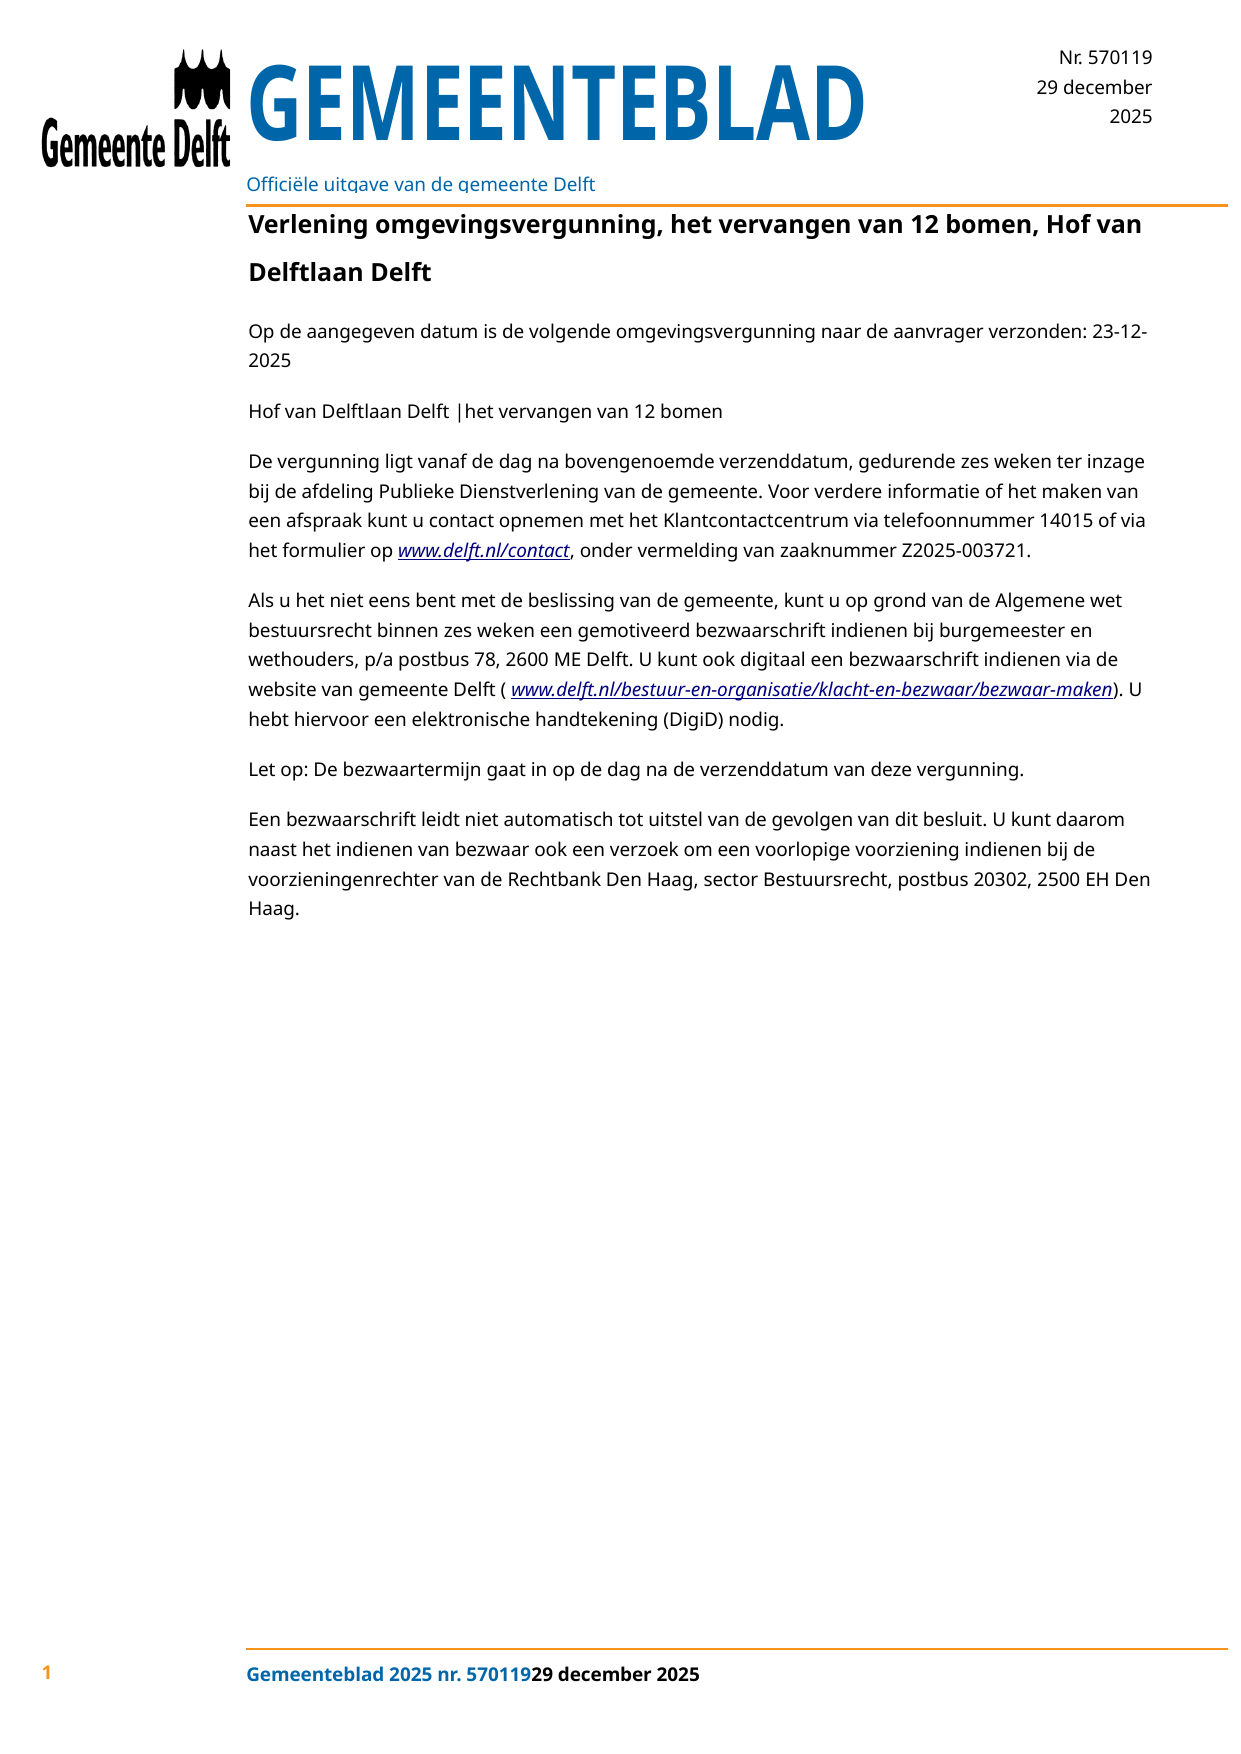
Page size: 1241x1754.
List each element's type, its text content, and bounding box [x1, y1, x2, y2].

text De vergunning ligt vanaf de dag na bovengenoemde verzenddatum, gedurende zes weken ter inzage bij de afdeling Publieke Dienstverlening van de gemeente. Voor verdere informatie of het maken van een afspraak kunt u contact opnemen met het Klantcontactcentrum via telefoonnummer 14015 of via het formulier op www.delft.nl/contact, onder vermelding van zaaknummer Z2025-003721. [248, 448, 1152, 563]
text Een bezwaarschrift leidt niet automatisch tot uitstel van de gevolgen van dit besluit. U kunt daarom naast het indienen van bezwaar ook een verzoek om een voorlopige voorziening indienen bij de voorzieningenrechter van de Rechtbank Den Haag, sector Bestuursrecht, postbus 20302, 2500 EH Den Haag. [248, 807, 1152, 921]
text Hof van Delftlaan Delft |het vervangen van 12 bomen [248, 398, 1152, 424]
picture [41, 47, 231, 172]
text Let op: De bezwaartermijn gaat in op de dag na de verzenddatum van deze vergunning. [248, 756, 1152, 782]
text Verlening omgevingsvergunning, het vervangen van 12 bomen, Hof van Delftlaan Delft [248, 207, 1152, 288]
text Op de aangegeven datum is de volgende omgevingsvergunning naar de aanvrager verzonden: 23-12-2025 [248, 318, 1152, 373]
text Als u het niet eens bent met de beslissing van de gemeente, kunt u op grond van de Algemene wet bestuursrecht binnen zes weken een gemotiveerd bezwaarschrift indienen bij burgemeester en wethouders, p/a postbus 78, 2600 ME Delft. U kunt ook digitaal een bezwaarschrift indienen via de website van gemeente Delft ( www.delft.nl/bestuur-en-organisatie/klacht-en-bezwaar/bezwaar-maken). U hebt hiervoor een elektronische handtekening (DigiD) nodig. [248, 587, 1152, 732]
